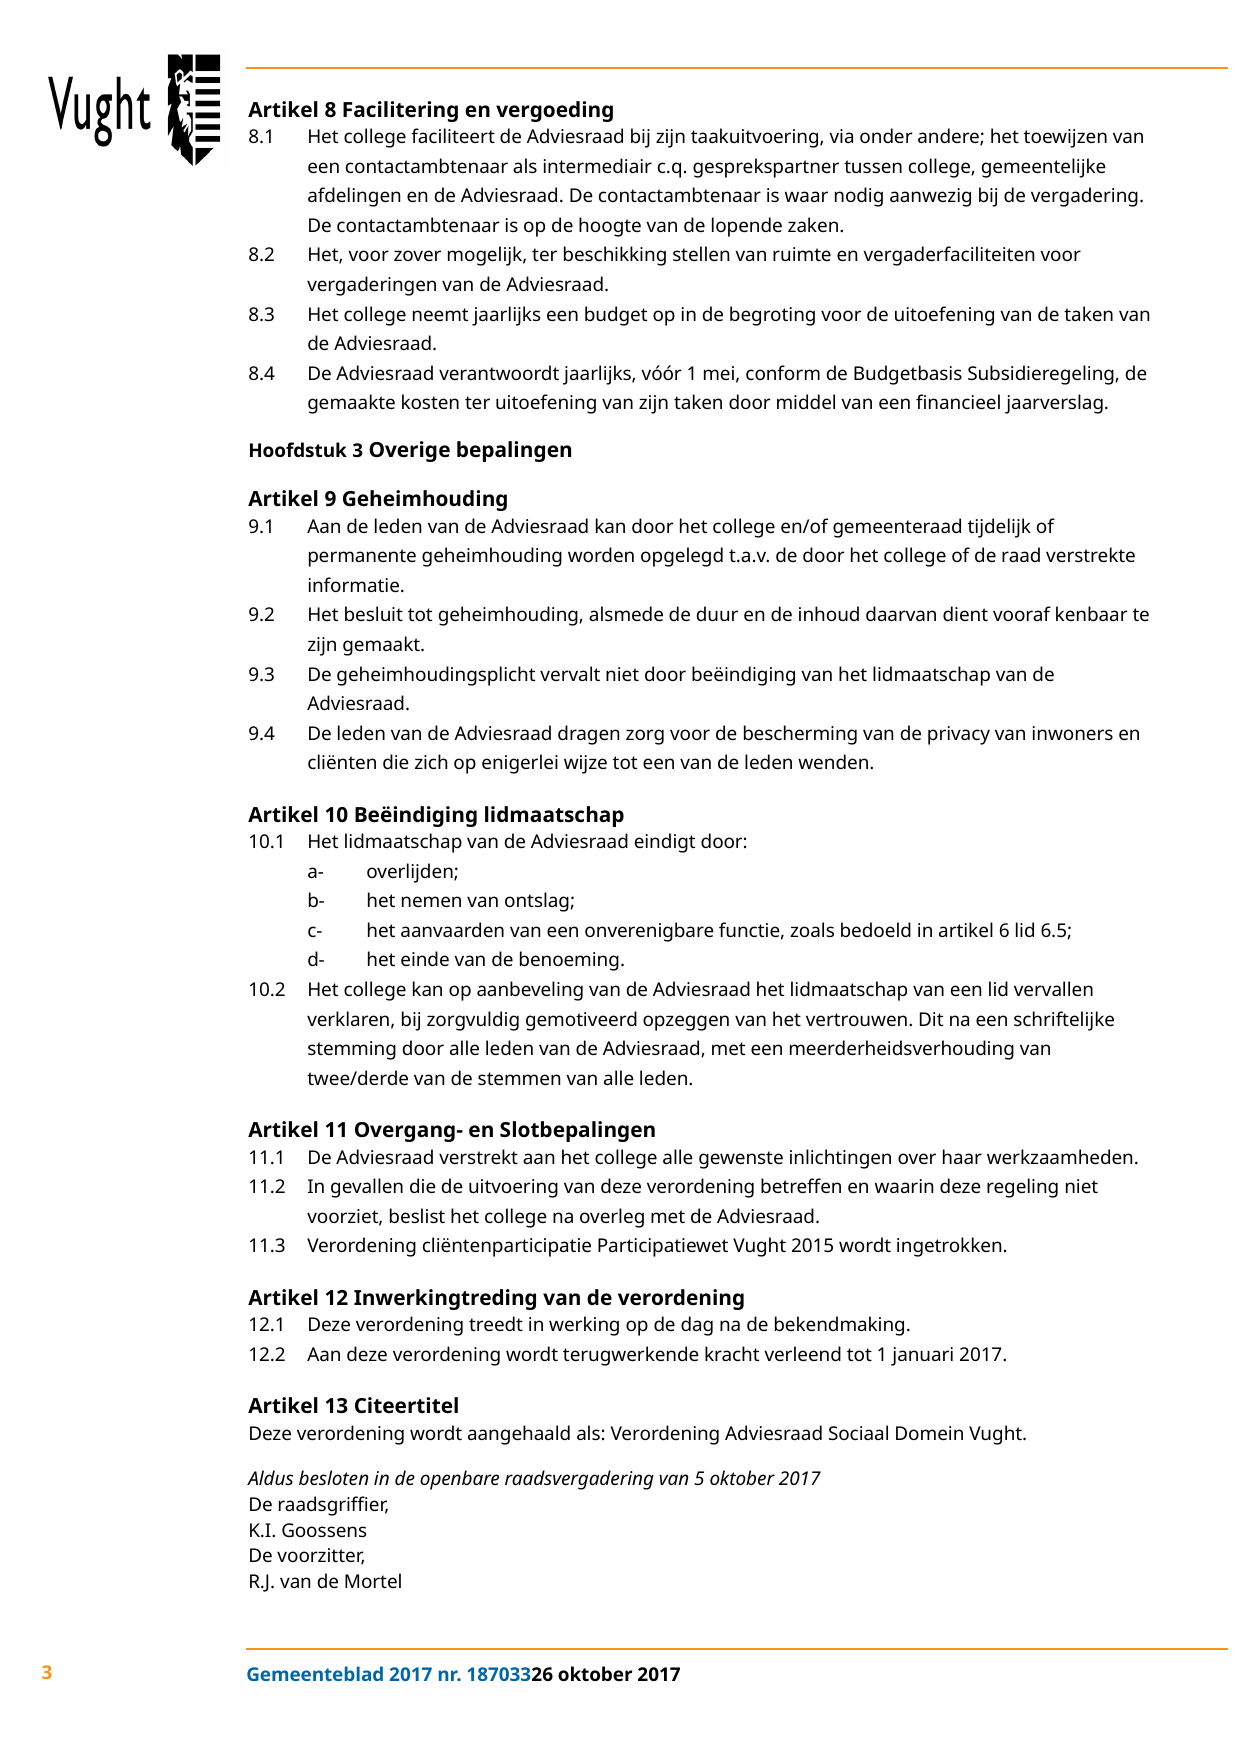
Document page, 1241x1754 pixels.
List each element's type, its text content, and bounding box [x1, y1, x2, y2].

text Artikel 12 Inwerkingtreding van de verordening [248, 1283, 1152, 1311]
list De leden van de Adviesraad dragen zorg voor de bescherming van de privacy van inwoners en cliënten die zich op enigerlei wijze tot een van de leden wenden. [248, 720, 1152, 775]
list Deze verordening treedt in werking op de dag na de bekendmaking. [248, 1311, 1152, 1337]
list Het college neemt jaarlijks een budget op in de begroting voor de uitoefening van de taken van de Adviesraad. [248, 301, 1152, 356]
list het nemen van ontslag; [307, 887, 1152, 913]
list De geheimhoudingsplicht vervalt niet door beëindiging van het lidmaatschap van de Adviesraad. [248, 661, 1152, 716]
list Verordening cliëntenparticipatie Participatiewet Vught 2015 wordt ingetrokken. [248, 1233, 1152, 1258]
list Het besluit tot geheimhouding, alsmede de duur en de inhoud daarvan dient vooraf kenbaar te zijn gemaakt. [248, 602, 1152, 657]
text Deze verordening wordt aangehaald als: Verordening Adviesraad Sociaal Domein Vught. [248, 1420, 1152, 1446]
list Het, voor zover mogelijk, ter beschikking stellen van ruimte en vergaderfaciliteiten voor vergaderingen van de Adviesraad. [248, 242, 1152, 297]
list De Adviesraad verstrekt aan het college alle gewenste inlichtingen over haar werkzaamheden. [248, 1144, 1152, 1169]
list Aan de leden van de Adviesraad kan door het college en/of gemeenteraad tijdelijk of permanente geheimhouding worden opgelegd t.a.v. de door het college of de raad verstrekte informatie. [248, 513, 1152, 598]
text Artikel 11 Overgang- en Slotbepalingen [248, 1115, 1152, 1144]
list De Adviesraad verantwoordt jaarlijks, vóór 1 mei, conform de Budgetbasis Subsidieregeling, de gemaakte kosten ter uitoefening van zijn taken door middel van een financieel jaarverslag. [248, 360, 1152, 415]
text Artikel 9 Geheimhouding [248, 484, 1152, 513]
text R.J. van de Mortel [248, 1568, 1152, 1594]
list overlijden; [307, 858, 1152, 884]
picture [41, 47, 231, 172]
text De raadsgriffier, [248, 1491, 1152, 1517]
list Het college faciliteert de Adviesraad bij zijn taakuitvoering, via onder andere; het toewijzen van een contactambtenaar als intermediair c.q. gesprekspartner tussen college, gemeentelijke afdelingen en de Adviesraad. De contactambtenaar is waar nodig aanwezig bij de vergadering. De contactambtenaar is op de hoogte van de lopende zaken. [248, 123, 1152, 238]
list het einde van de benoeming. [307, 947, 1152, 972]
list In gevallen die de uitvoering van deze verordening betreffen en waarin deze regeling niet voorziet, beslist het college na overleg met de Adviesraad. [248, 1173, 1152, 1229]
list Het college kan op aanbeveling van de Adviesraad het lidmaatschap van een lid vervallen verklaren, bij zorgvuldig gemotiveerd opzeggen van het vertrouwen. Dit na een schriftelijke stemming door alle leden van de Adviesraad, met een meerderheidsverhouding van twee/derde van de stemmen van alle leden. [248, 976, 1152, 1091]
list het aanvaarden van een onverenigbare functie, zoals bedoeld in artikel 6 lid 6.5; [307, 917, 1152, 943]
text Artikel 8 Facilitering en vergoeding [248, 95, 1152, 123]
list Aan deze verordening wordt terugwerkende kracht verleend tot 1 januari 2017. [248, 1341, 1152, 1367]
text K.I. Goossens [248, 1517, 1152, 1543]
text Artikel 13 Citeertitel [248, 1391, 1152, 1420]
text Aldus besloten in de openbare raadsvergadering van 5 oktober 2017 [248, 1466, 1152, 1491]
text Hoofdstuk 3 Overige bepalingen [248, 435, 1152, 463]
text Artikel 10 Beëindiging lidmaatschap [248, 800, 1152, 828]
text De voorzitter, [248, 1543, 1152, 1568]
list Het lidmaatschap van de Adviesraad eindigt door: [248, 828, 1152, 854]
